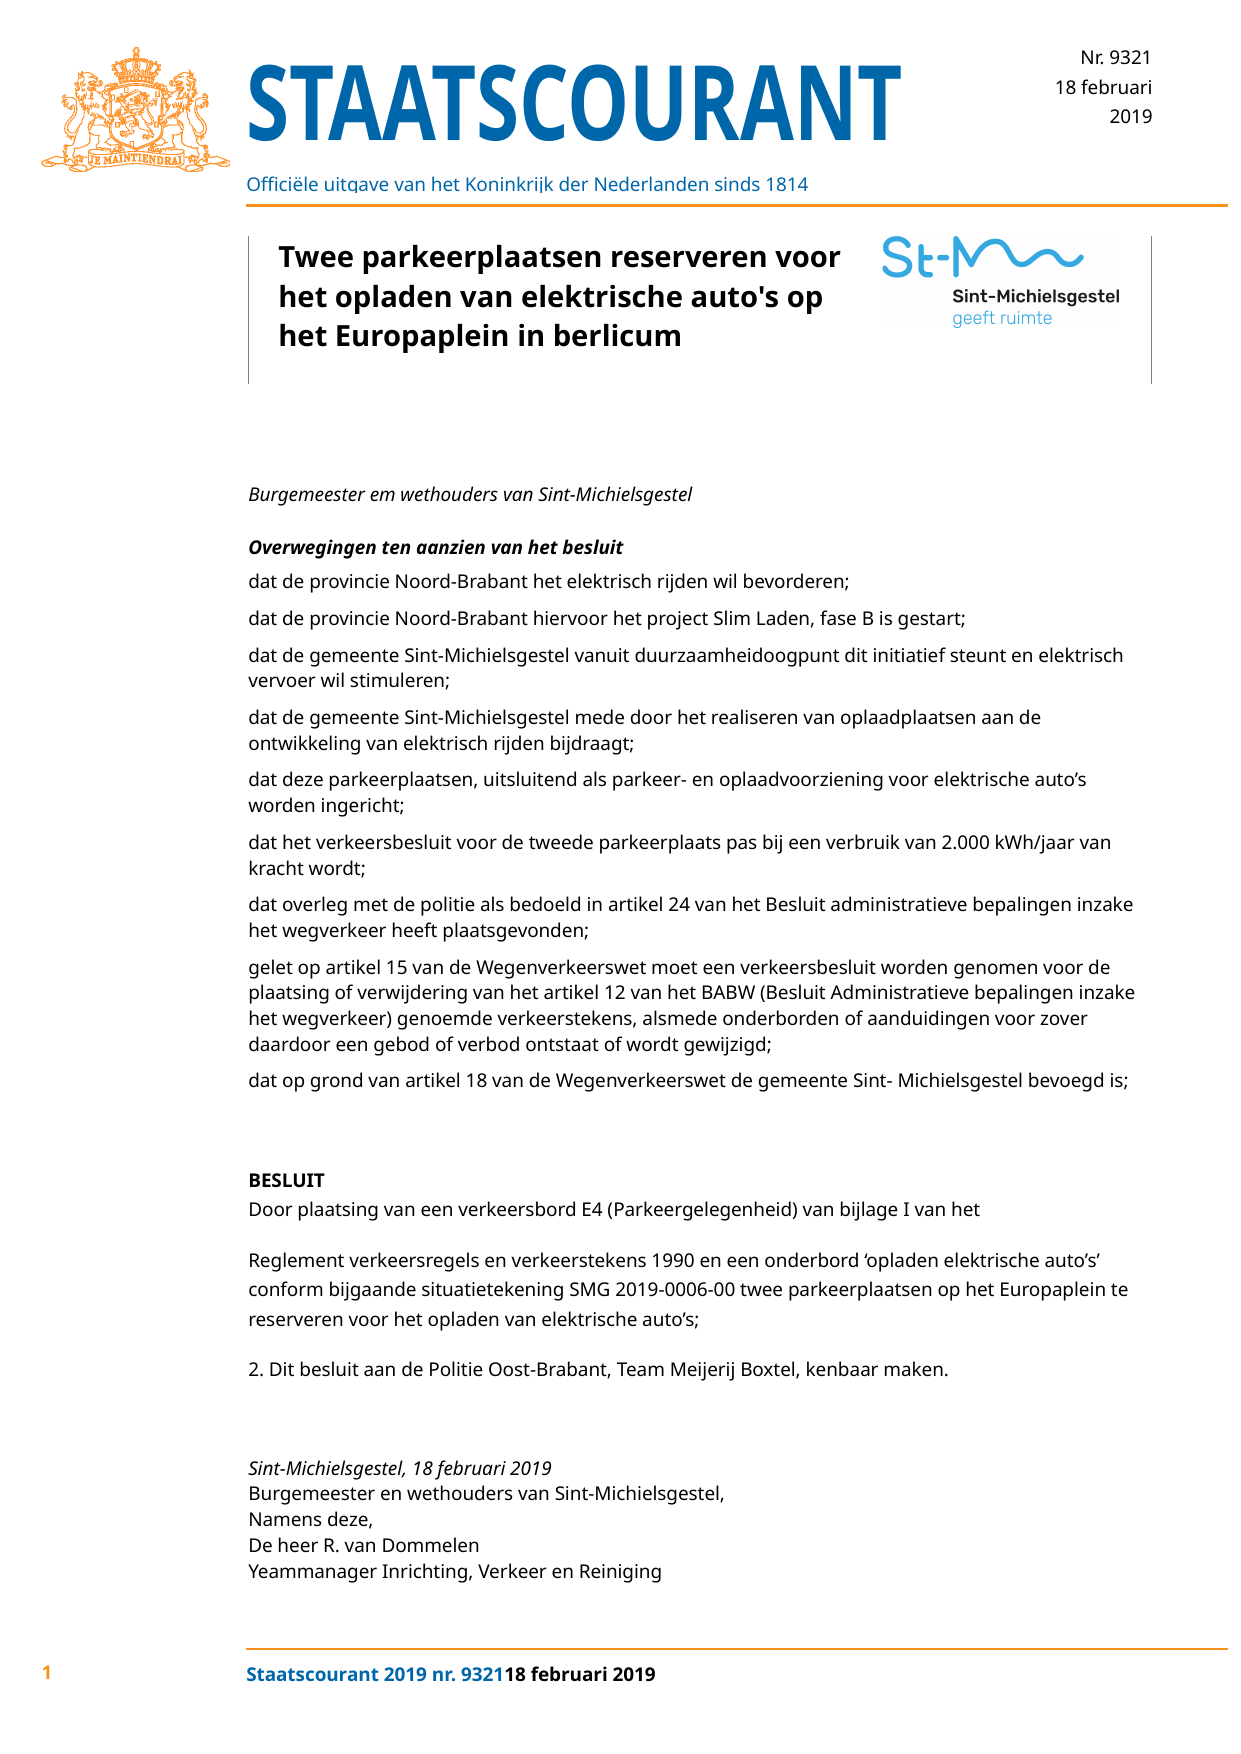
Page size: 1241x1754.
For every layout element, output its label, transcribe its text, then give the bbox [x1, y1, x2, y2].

text gelet op artikel 15 van de Wegenverkeerswet moet een verkeersbesluit worden genomen voor de plaatsing of verwijdering van het artikel 12 van het BABW (Besluit Administratieve bepalingen inzake het wegverkeer) genoemde verkeerstekens, alsmede onderborden of aanduidingen voor zover daardoor een gebod of verbod ontstaat of wordt gewijzigd; [248, 954, 1152, 1057]
table_header Twee parkeerplaatsen reserveren voor het opladen van elektrische auto's op het Europaplein in berlicum [249, 236, 850, 384]
text dat de provincie Noord-Brabant het elektrisch rijden wil bevorderen; [248, 568, 1152, 594]
text Yeammanager Inrichting, Verkeer en Reiniging [248, 1558, 1152, 1583]
text Reglement verkeersregels en verkeerstekens 1990 en een onderbord ‘opladen elektrische auto’s’ conform bijgaande situatietekening SMG 2019-0006-00 twee parkeerplaatsen op het Europaplein te reserveren voor het opladen van elektrische auto’s; [248, 1247, 1152, 1332]
picture [41, 47, 231, 172]
text Burgemeester em wethouders van Sint-Michielsgestel [248, 482, 1152, 507]
text dat overleg met de politie als bedoeld in artikel 24 van het Besluit administratieve bepalingen inzake het wegverkeer heeft plaatsgevonden; [248, 891, 1152, 943]
text dat de gemeente Sint-Michielsgestel mede door het realiseren van oplaadplaatsen aan de ontwikkeling van elektrisch rijden bijdraagt; [248, 704, 1152, 756]
text dat de gemeente Sint-Michielsgestel vanuit duurzaamheidoogpunt dit initiatief steunt en elektrisch vervoer wil stimuleren; [248, 642, 1152, 693]
text dat deze parkeerplaatsen, uitsluitend als parkeer- en oplaadvoorziening voor elektrische auto’s worden ingericht; [248, 767, 1152, 818]
text Overwegingen ten aanzien van het besluit [248, 534, 1152, 560]
text Namens deze, [248, 1506, 1152, 1532]
picture [882, 236, 1119, 328]
text Burgemeester en wethouders van Sint-Michielsgestel, [248, 1481, 1152, 1506]
table_header [850, 236, 1151, 384]
text BESLUIT [248, 1167, 1152, 1193]
text De heer R. van Dommelen [248, 1532, 1152, 1558]
text dat de provincie Noord-Brabant hiervoor het project Slim Laden, fase B is gestart; [248, 605, 1152, 631]
text dat op grond van artikel 18 van de Wegenverkeerswet de gemeente Sint- Michielsgestel bevoegd is; [248, 1068, 1152, 1093]
text dat het verkeersbesluit voor de tweede parkeerplaats pas bij een verbruik van 2.000 kWh/jaar van kracht wordt; [248, 829, 1152, 881]
text Sint-Michielsgestel, 18 februari 2019 [248, 1455, 1152, 1481]
text 2. Dit besluit aan de Politie Oost-Brabant, Team Meijerij Boxtel, kenbaar maken. [248, 1357, 1152, 1382]
text Door plaatsing van een verkeersbord E4 (Parkeergelegenheid) van bijlage I van het [248, 1197, 1152, 1222]
